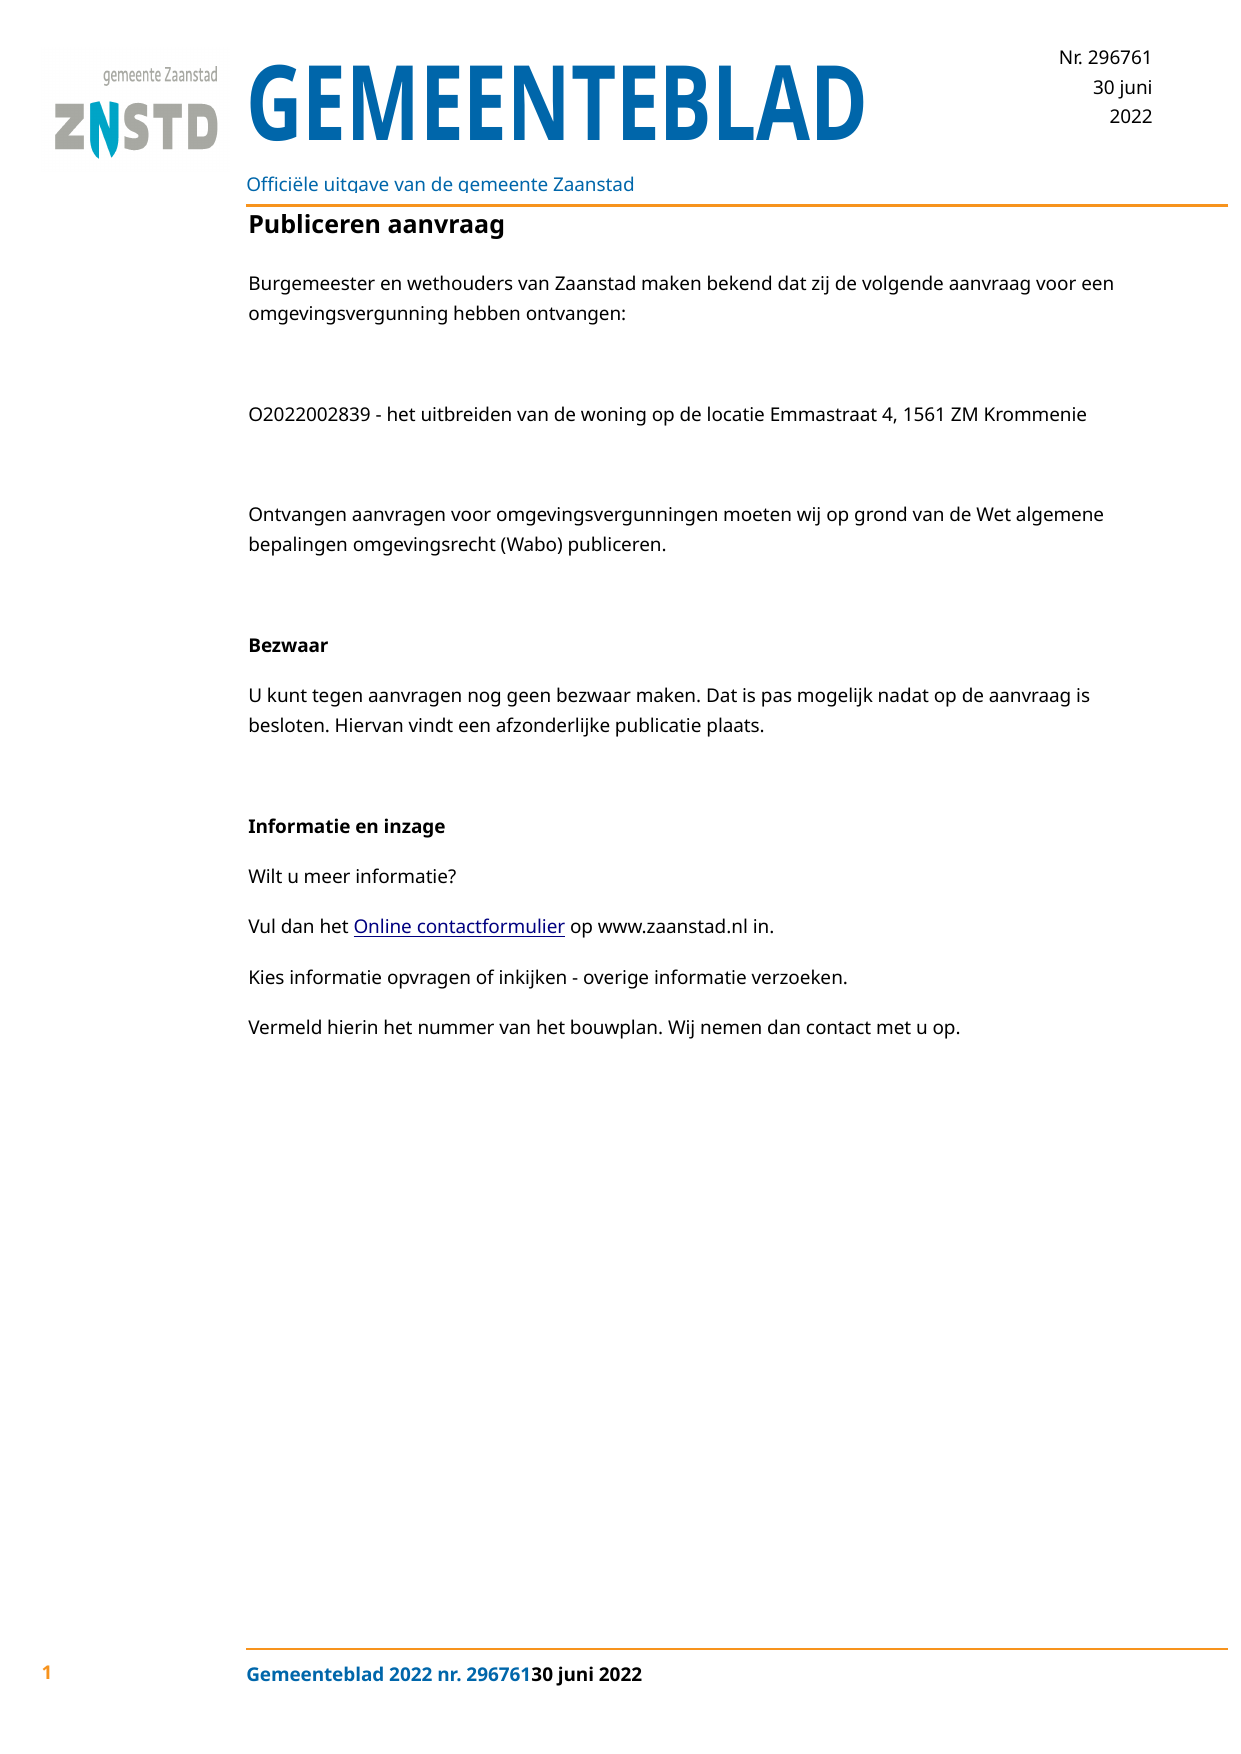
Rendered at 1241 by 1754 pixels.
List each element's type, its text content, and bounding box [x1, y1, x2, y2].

text Vul dan het Online contactformulier op www.zaanstad.nl in. [248, 914, 1152, 939]
text Kies informatie opvragen of inkijken - overige informatie verzoeken. [248, 964, 1152, 990]
picture [41, 47, 231, 172]
text O2022002839 - het uitbreiden van de woning op de locatie Emmastraat 4, 1561 ZM Krommenie [248, 401, 1152, 426]
text Wilt u meer informatie? [248, 863, 1152, 889]
text Informatie en inzage [248, 813, 1152, 838]
text Publiceren aanvraag [248, 207, 1152, 241]
text U kunt tegen aanvragen nog geen bezwaar maken. Dat is pas mogelijk nadat op de aanvraag is besloten. Hiervan vindt een afzonderlijke publicatie plaats. [248, 682, 1152, 738]
text Vermeld hierin het nummer van het bouwplan. Wij nemen dan contact met u op. [248, 1014, 1152, 1040]
text Ontvangen aanvragen voor omgevingsvergunningen moeten wij op grond van de Wet algemene bepalingen omgevingsrecht (Wabo) publiceren. [248, 502, 1152, 557]
text Bezwaar [248, 632, 1152, 658]
text Burgemeester en wethouders van Zaanstad maken bekend dat zij de volgende aanvraag voor een omgevingsvergunning hebben ontvangen: [248, 270, 1152, 326]
